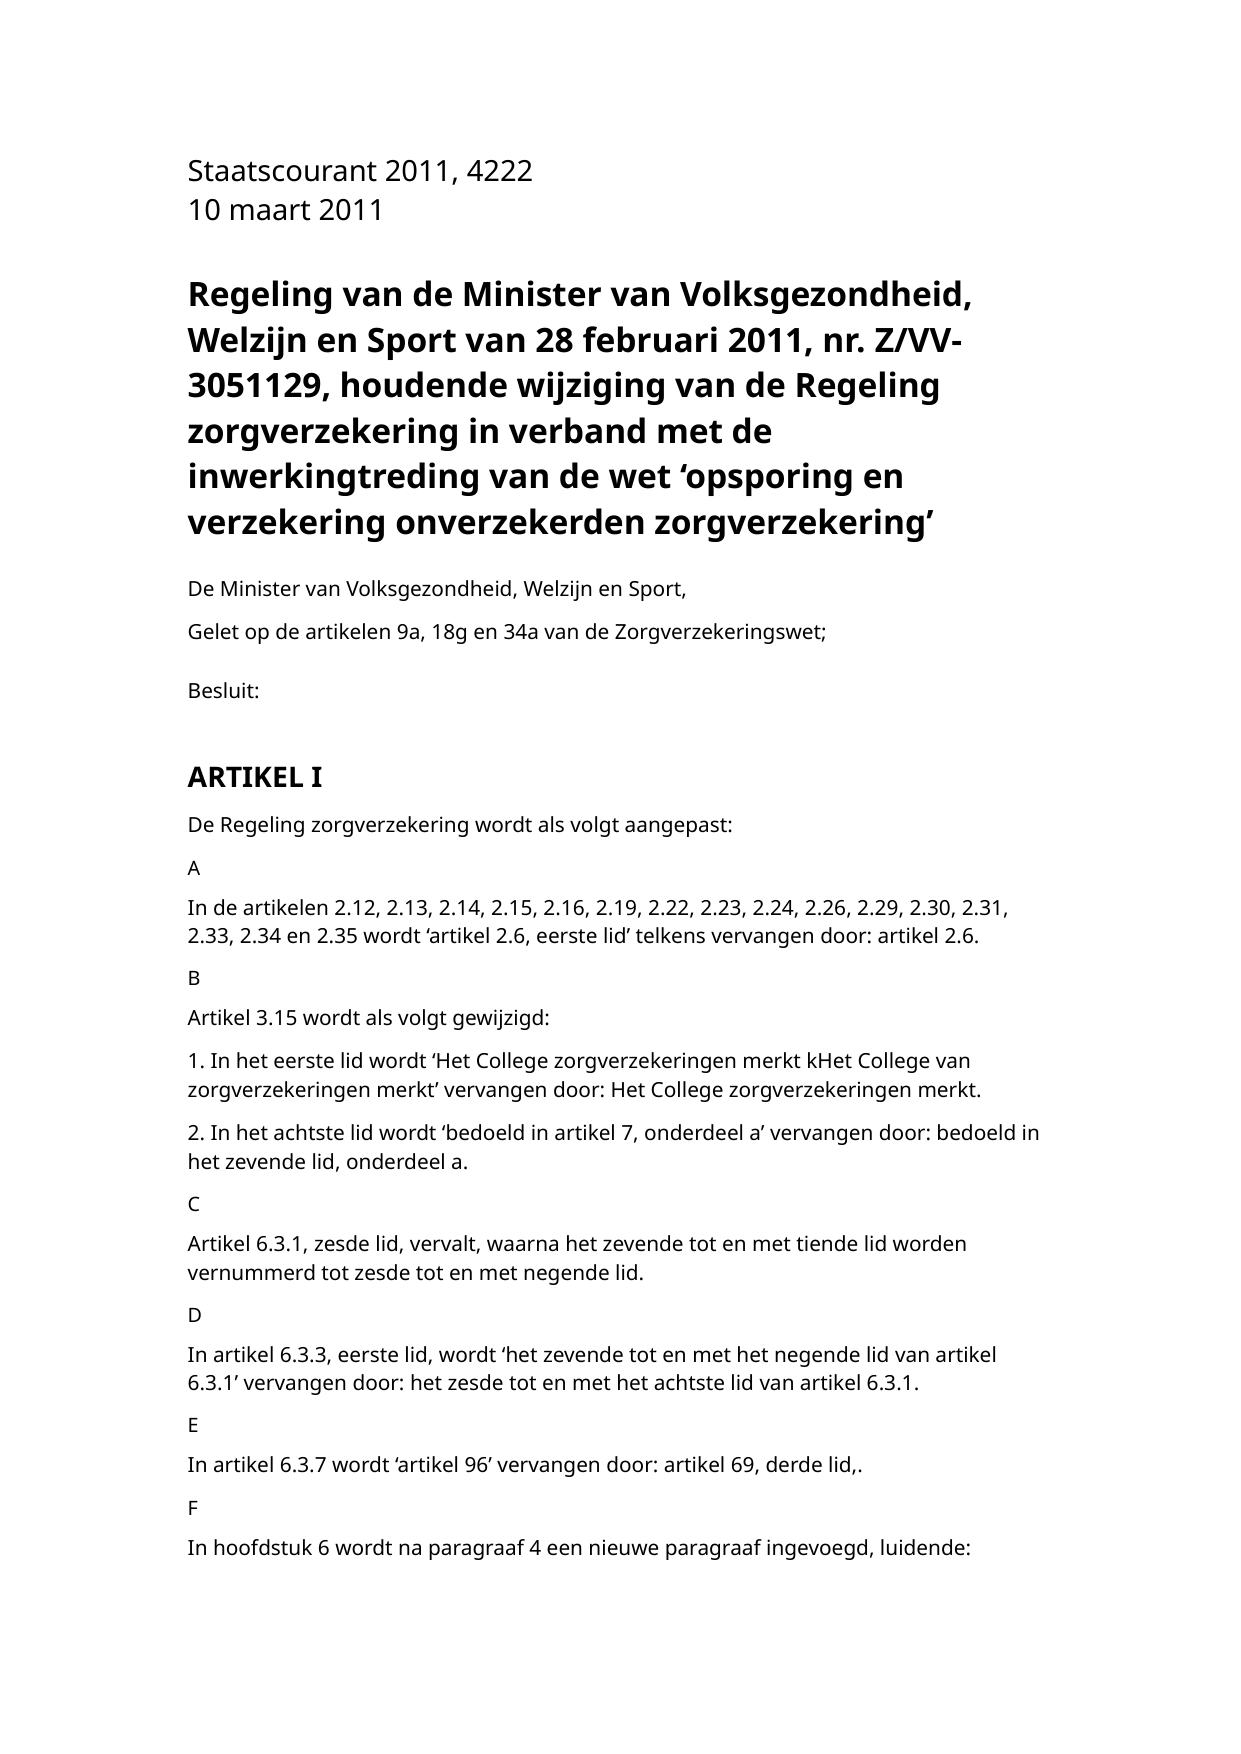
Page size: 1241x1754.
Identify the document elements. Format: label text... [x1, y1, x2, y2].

text De Regeling zorgverzekering wordt als volgt aangepast: [187, 810, 1053, 839]
text Staatscourant 2011, 4222 [187, 150, 1053, 190]
text Besluit: [187, 676, 1053, 704]
text A [187, 854, 1053, 881]
text In de artikelen 2.12, 2.13, 2.14, 2.15, 2.16, 2.19, 2.22, 2.23, 2.24, 2.26, 2.29, 2.30, 2.31, 2.33, 2.34 en 2.35 wordt ‘artikel 2.6, eerste lid’ telkens vervangen door: artikel 2.6. [187, 893, 1053, 949]
text Artikel 3.15 wordt als volgt gewijzigd: [187, 1003, 1053, 1032]
text Artikel 6.3.1, zesde lid, vervalt, waarna het zevende tot en met tiende lid worden vernummerd tot zesde tot en met negende lid. [187, 1229, 1053, 1286]
subtitle Regeling van de Minister van Volksgezondheid, Welzijn en Sport van 28 februari 2011, nr. Z/VV-3051129, houdende wijziging van de Regeling zorgverzekering in verband met de inwerkingtreding van de wet ‘opsporing en verzekering onverzekerden zorgverzekering’ [187, 271, 1053, 544]
text C [187, 1190, 1053, 1217]
text 2. In het achtste lid wordt ‘bedoeld in artikel 7, onderdeel a’ vervangen door: bedoeld in het zevende lid, onderdeel a. [187, 1118, 1053, 1175]
subtitle ARTIKEL I [187, 757, 1053, 795]
text In hoofdstuk 6 wordt na paragraaf 4 een nieuwe paragraaf ingevoegd, luidende: [187, 1533, 1053, 1561]
text Gelet op de artikelen 9a, 18g en 34a van de Zorgverzekeringswet; [187, 617, 1053, 646]
text 10 maart 2011 [187, 190, 1053, 229]
text 1. In het eerste lid wordt ‘Het College zorgverzekeringen merkt kHet College van zorgverzekeringen merkt’ vervangen door: Het College zorgverzekeringen merkt. [187, 1047, 1053, 1103]
text De Minister van Volksgezondheid, Welzijn en Sport, [187, 574, 1053, 602]
text D [187, 1301, 1053, 1328]
text In artikel 6.3.3, eerste lid, wordt ‘het zevende tot en met het negende lid van artikel 6.3.1’ vervangen door: het zesde tot en met het achtste lid van artikel 6.3.1. [187, 1340, 1053, 1397]
text B [187, 964, 1053, 991]
text In artikel 6.3.7 wordt ‘artikel 96’ vervangen door: artikel 69, derde lid,. [187, 1450, 1053, 1479]
text F [187, 1494, 1053, 1521]
text E [187, 1412, 1053, 1439]
